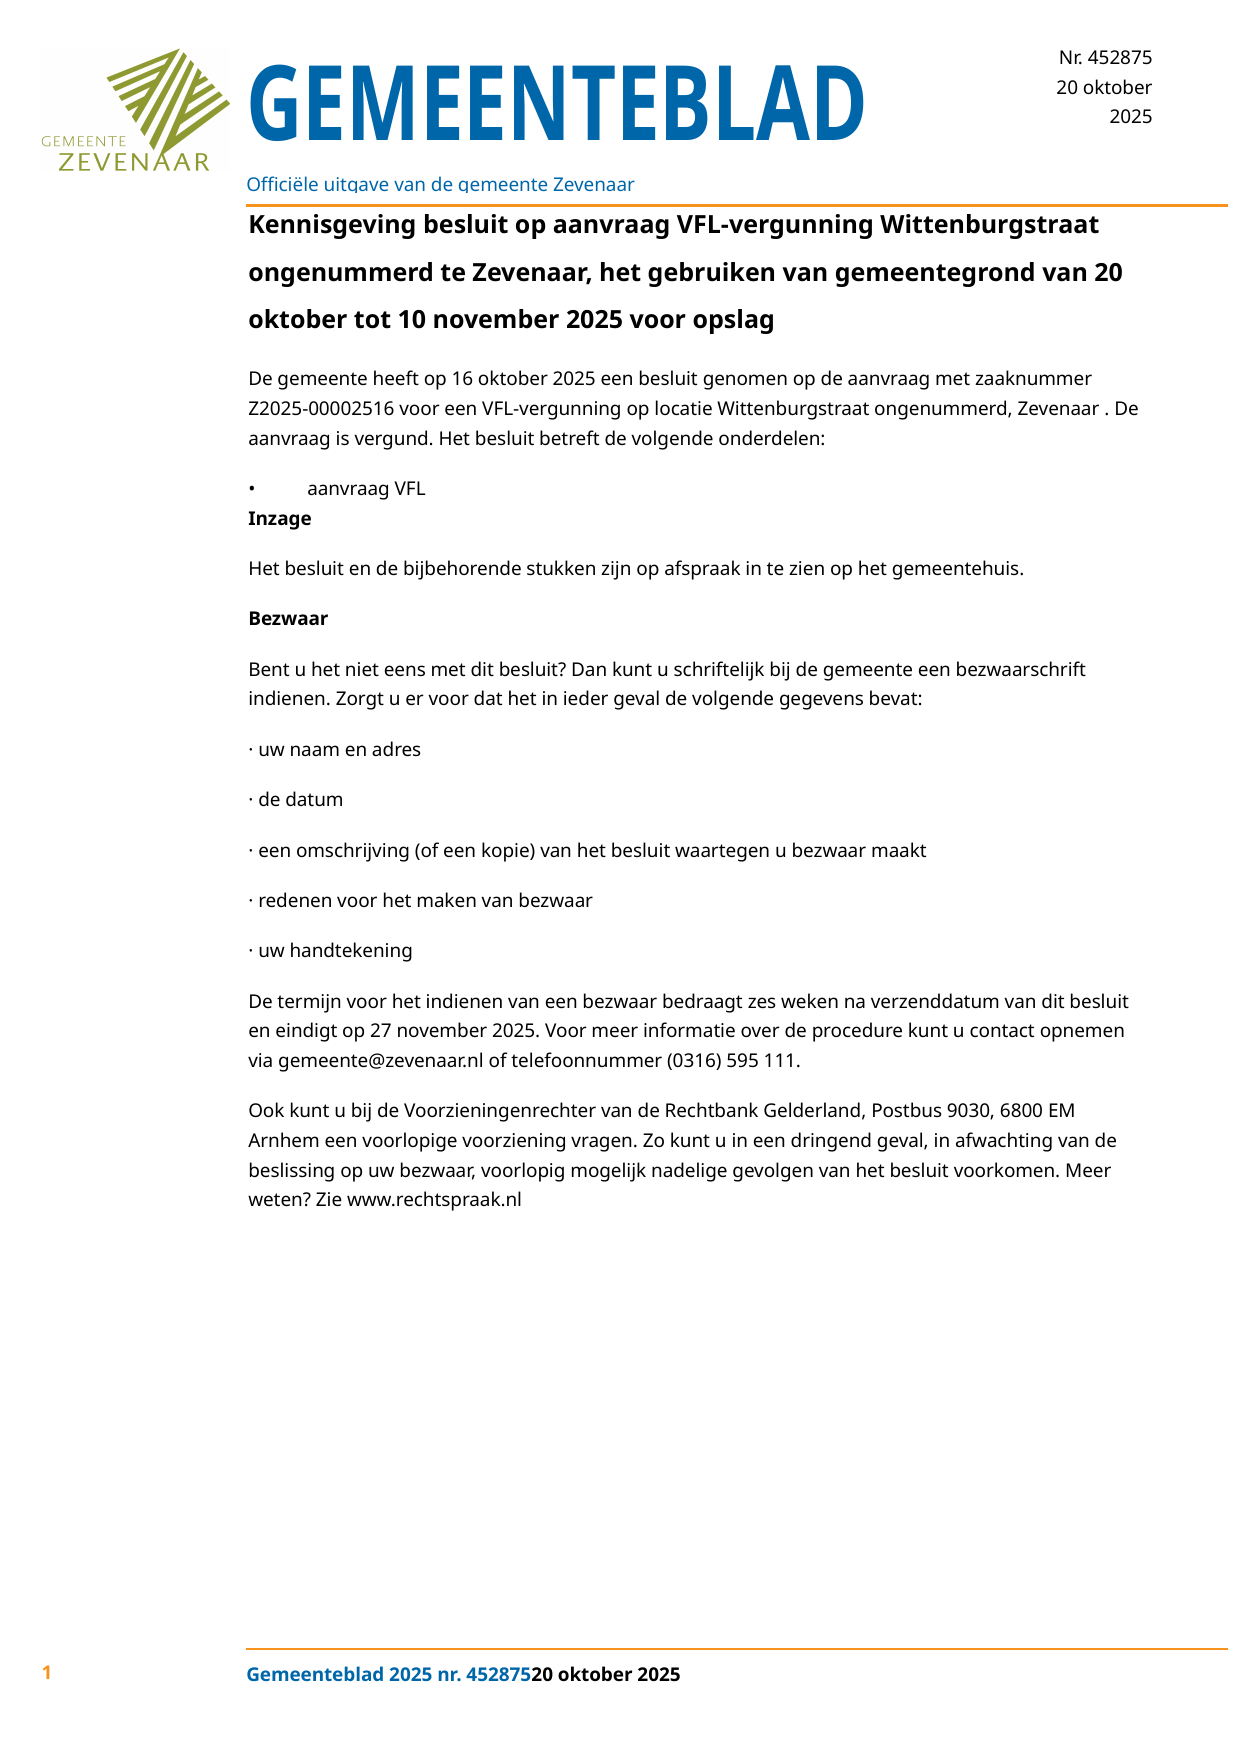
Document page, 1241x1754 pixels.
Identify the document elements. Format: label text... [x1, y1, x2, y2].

text De termijn voor het indienen van een bezwaar bedraagt zes weken na verzenddatum van dit besluit en eindigt op 27 november 2025. Voor meer informatie over de procedure kunt u contact opnemen via gemeente@zevenaar.nl of telefoonnummer (0316) 595 111. [248, 988, 1152, 1073]
text Bent u het niet eens met dit besluit? Dan kunt u schriftelijk bij de gemeente een bezwaarschrift indienen. Zorgt u er voor dat het in ieder geval de volgende gegevens bevat: [248, 656, 1152, 711]
text Bezwaar [248, 606, 1152, 631]
text · een omschrijving (of een kopie) van het besluit waartegen u bezwaar maakt [248, 837, 1152, 862]
text De gemeente heeft op 16 oktober 2025 een besluit genomen op de aanvraag met zaaknummer Z2025-00002516 voor een VFL-vergunning op locatie Wittenburgstraat ongenummerd, Zevenaar . De aanvraag is vergund. Het besluit betreft de volgende onderdelen: [248, 366, 1152, 450]
text Het besluit en de bijbehorende stukken zijn op afspraak in te zien op het gemeentehuis. [248, 555, 1152, 581]
text Ook kunt u bij de Voorzieningenrechter van de Rechtbank Gelderland, Postbus 9030, 6800 EM Arnhem een voorlopige voorziening vragen. Zo kunt u in een dringend geval, in afwachting van de beslissing op uw bezwaar, voorlopig mogelijk nadelige gevolgen van het besluit voorkomen. Meer weten? Zie www.rechtspraak.nl [248, 1098, 1152, 1212]
text · uw handtekening [248, 938, 1152, 963]
text Kennisgeving besluit op aanvraag VFL-vergunning Wittenburgstraat ongenummerd te Zevenaar, het gebruiken van gemeentegrond van 20 oktober tot 10 november 2025 voor opslag [248, 207, 1152, 336]
text · uw naam en adres [248, 736, 1152, 762]
text Inzage [248, 505, 1152, 530]
text · de datum [248, 786, 1152, 812]
text · redenen voor het maken van bezwaar [248, 887, 1152, 913]
list aanvraag VFL [248, 475, 1152, 501]
picture [41, 47, 231, 172]
